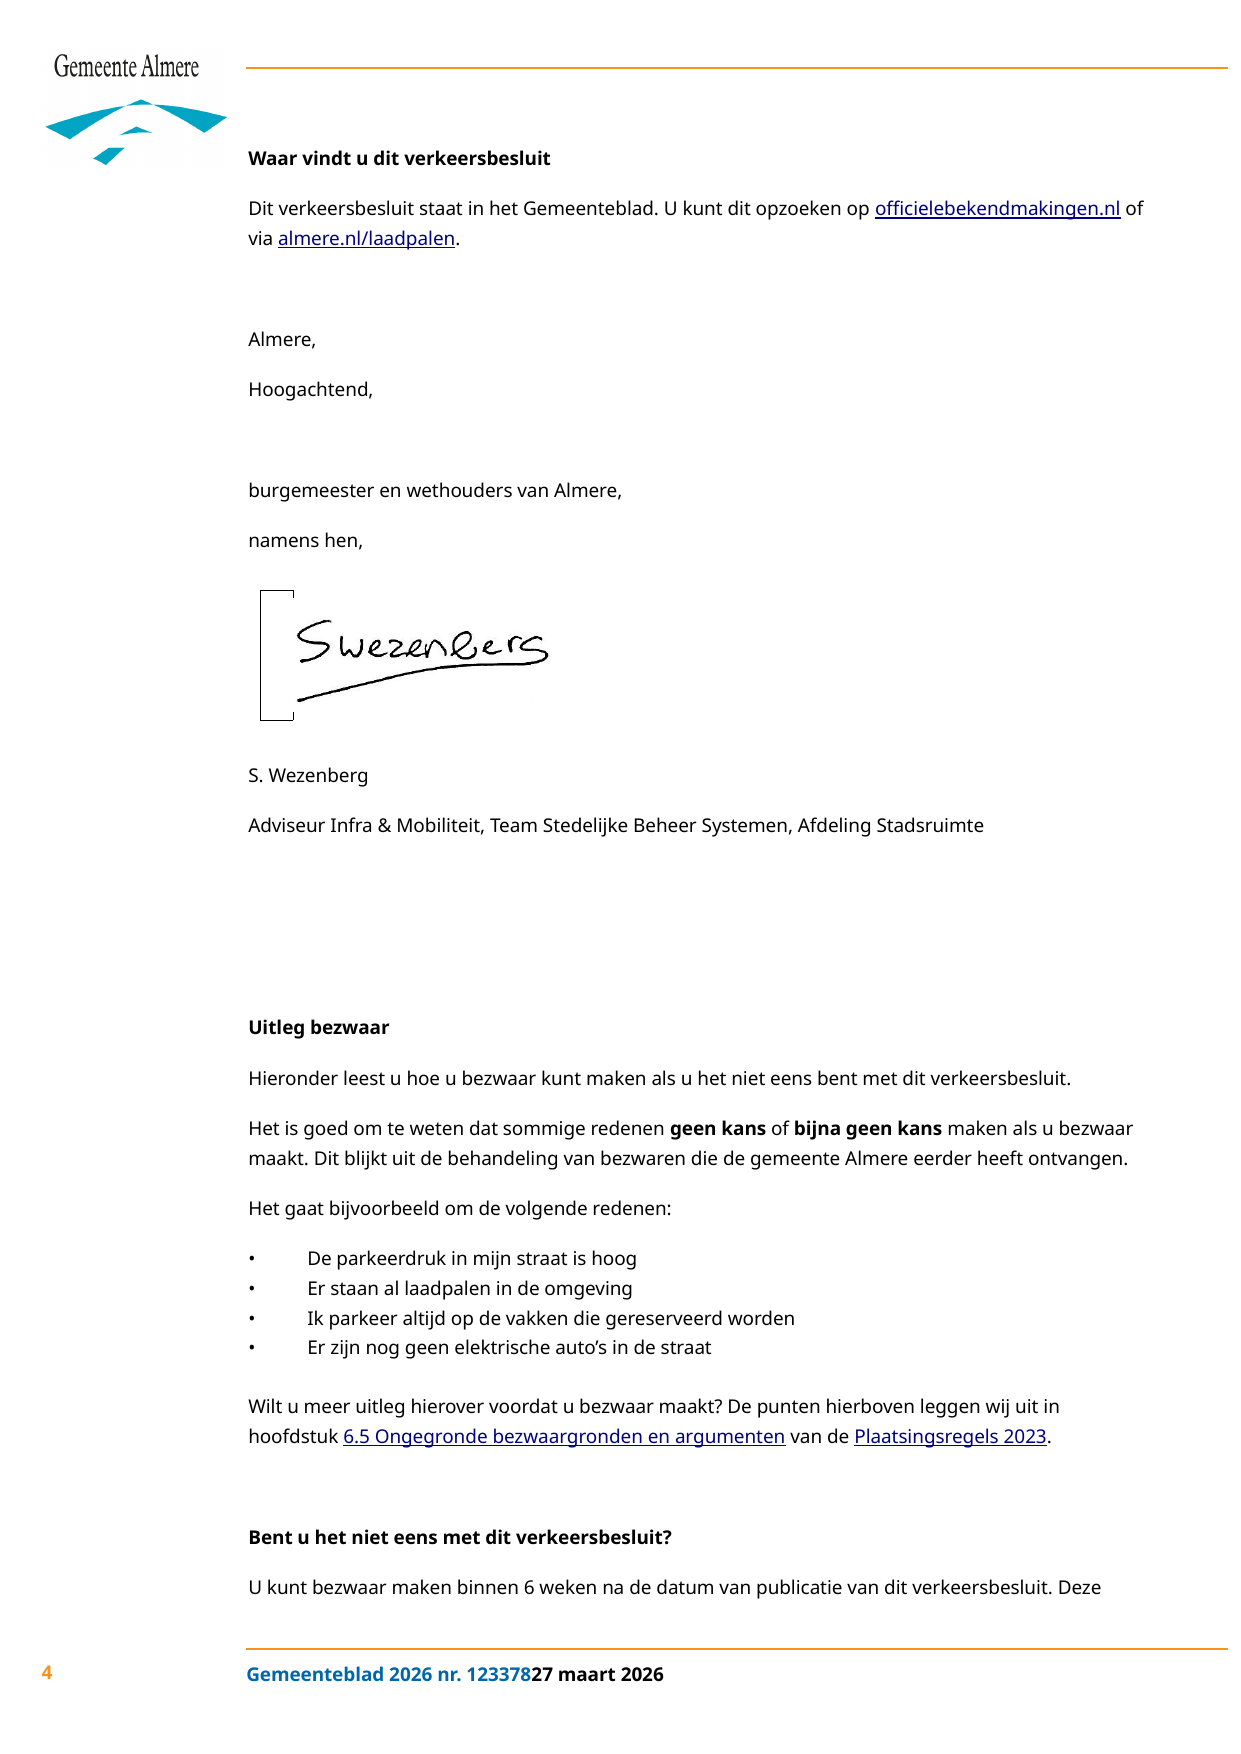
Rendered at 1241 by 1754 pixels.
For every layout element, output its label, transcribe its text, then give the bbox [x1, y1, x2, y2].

text burgemeester en wethouders van Almere, [248, 477, 1152, 503]
text Dit verkeersbesluit staat in het Gemeenteblad. U kunt dit opzoeken op officielebekendmakingen.nl of via almere.nl/laadpalen. [248, 196, 1152, 251]
text S. Wezenberg [248, 762, 1152, 788]
list Ik parkeer altijd op de vakken die gereserveerd worden [248, 1305, 1152, 1331]
text Hieronder leest u hoe u bezwaar kunt maken als u het niet eens bent met dit verkeersbesluit. [248, 1065, 1152, 1091]
text Waar vindt u dit verkeersbesluit [248, 145, 1152, 171]
text Het is goed om te weten dat sommige redenen geen kans of bijna geen kans maken als u bezwaar maakt. Dit blijkt uit de behandeling van bezwaren die de gemeente Almere eerder heeft ontvangen. [248, 1115, 1152, 1171]
text Hoogachtend, [248, 376, 1152, 402]
picture [268, 598, 576, 712]
text U kunt bezwaar maken binnen 6 weken na de datum van publicatie van dit verkeersbesluit. Deze [248, 1574, 1152, 1600]
text Uitleg bezwaar [248, 1014, 1152, 1040]
text Bent u het niet eens met dit verkeersbesluit? [248, 1524, 1152, 1550]
text Adviseur Infra & Mobiliteit, Team Stedelijke Beheer Systemen, Afdeling Stadsruimte [248, 813, 1152, 838]
list De parkeerdruk in mijn straat is hoog [248, 1246, 1152, 1271]
picture [41, 47, 231, 172]
list Er zijn nog geen elektrische auto’s in de straat [248, 1334, 1152, 1360]
text Wilt u meer uitleg hierover voordat u bezwaar maakt? De punten hierboven leggen wij uit in hoofdstuk 6.5 Ongegronde bezwaargronden en argumenten van de Plaatsingsregels 2023. [248, 1393, 1152, 1449]
text Het gaat bijvoorbeeld om de volgende redenen: [248, 1195, 1152, 1221]
text Almere, [248, 326, 1152, 352]
list Er staan al laadpalen in de omgeving [248, 1275, 1152, 1301]
text namens hen, [248, 528, 1152, 553]
